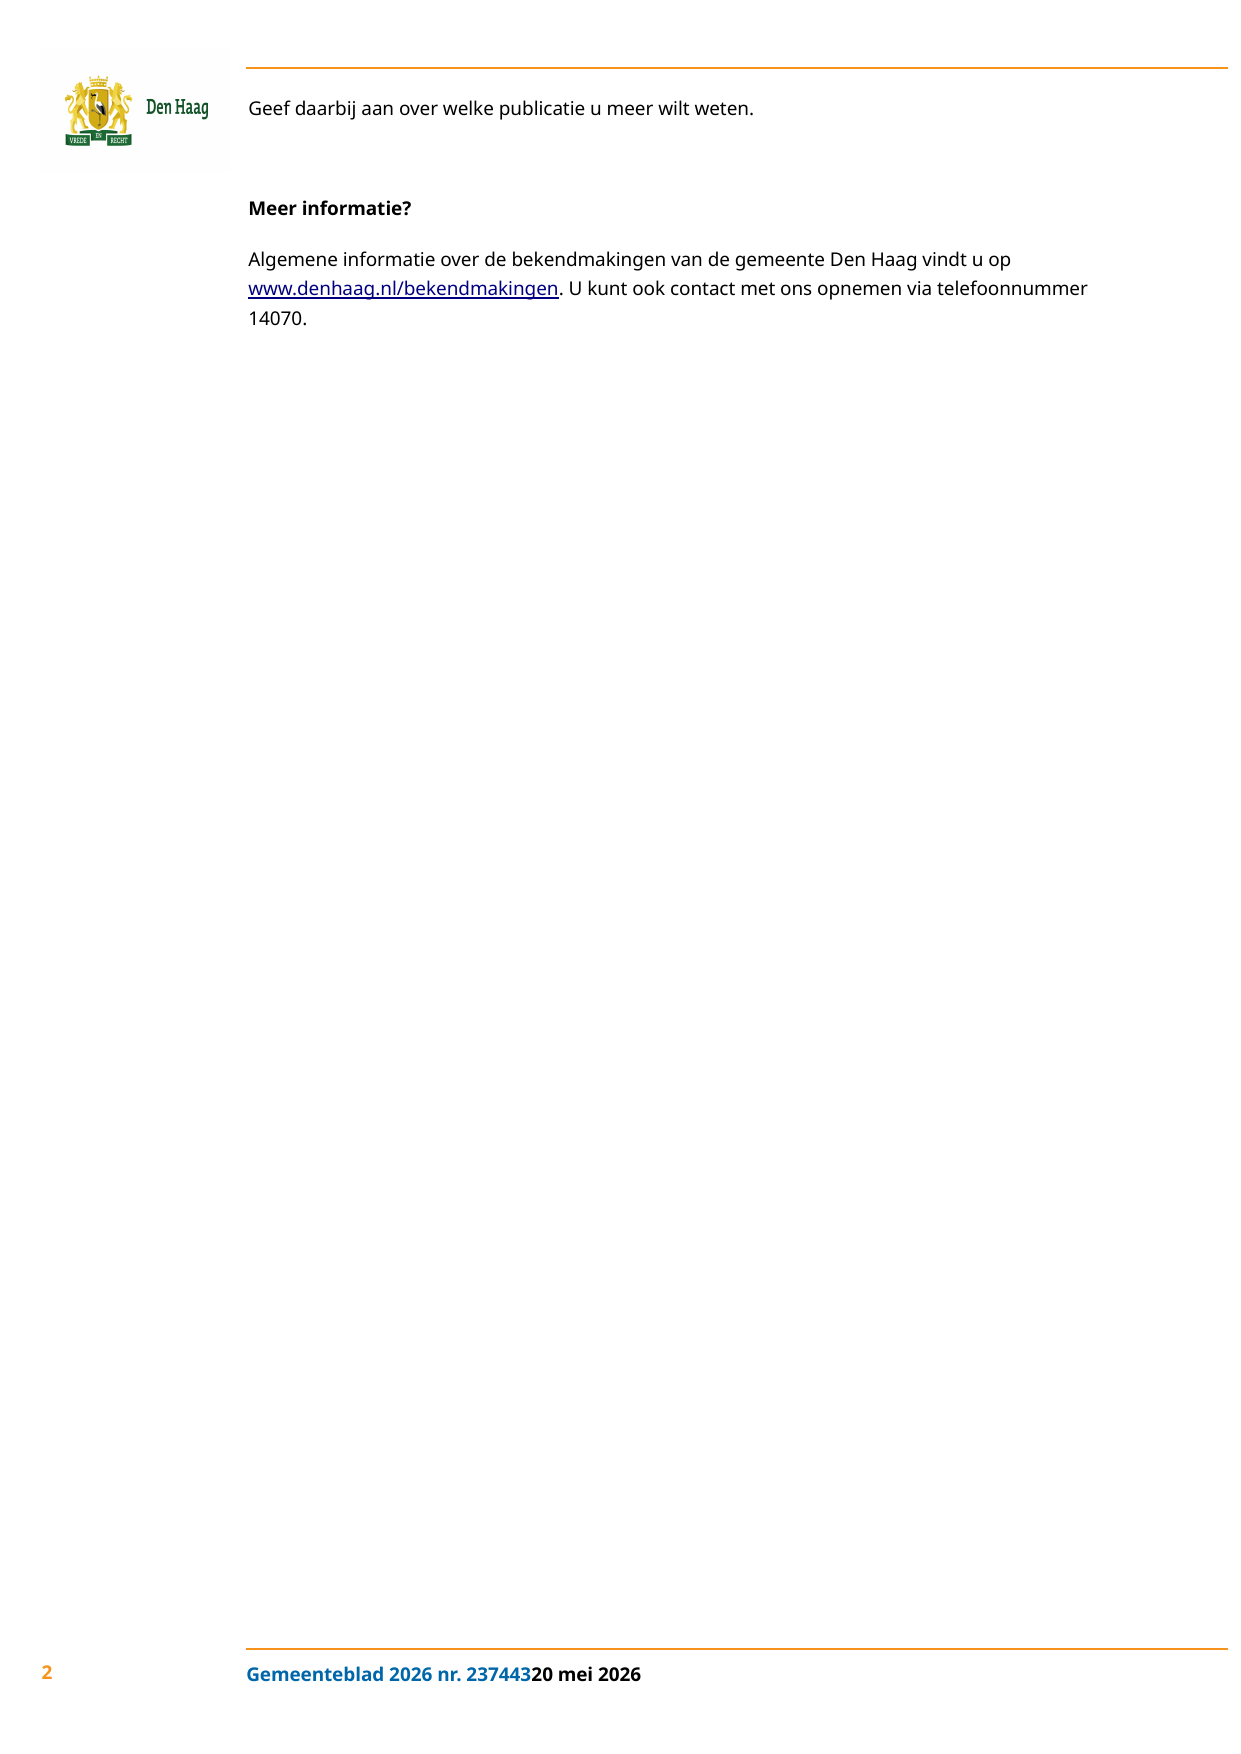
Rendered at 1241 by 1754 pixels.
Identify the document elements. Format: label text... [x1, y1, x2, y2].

text Algemene informatie over de bekendmakingen van de gemeente Den Haag vindt u op www.denhaag.nl/bekendmakingen. U kunt ook contact met ons opnemen via telefoonnummer 14070. [248, 246, 1152, 331]
text Geef daarbij aan over welke publicatie u meer wilt weten. [248, 95, 1152, 121]
picture [41, 47, 231, 172]
text Meer informatie? [248, 196, 1152, 221]
